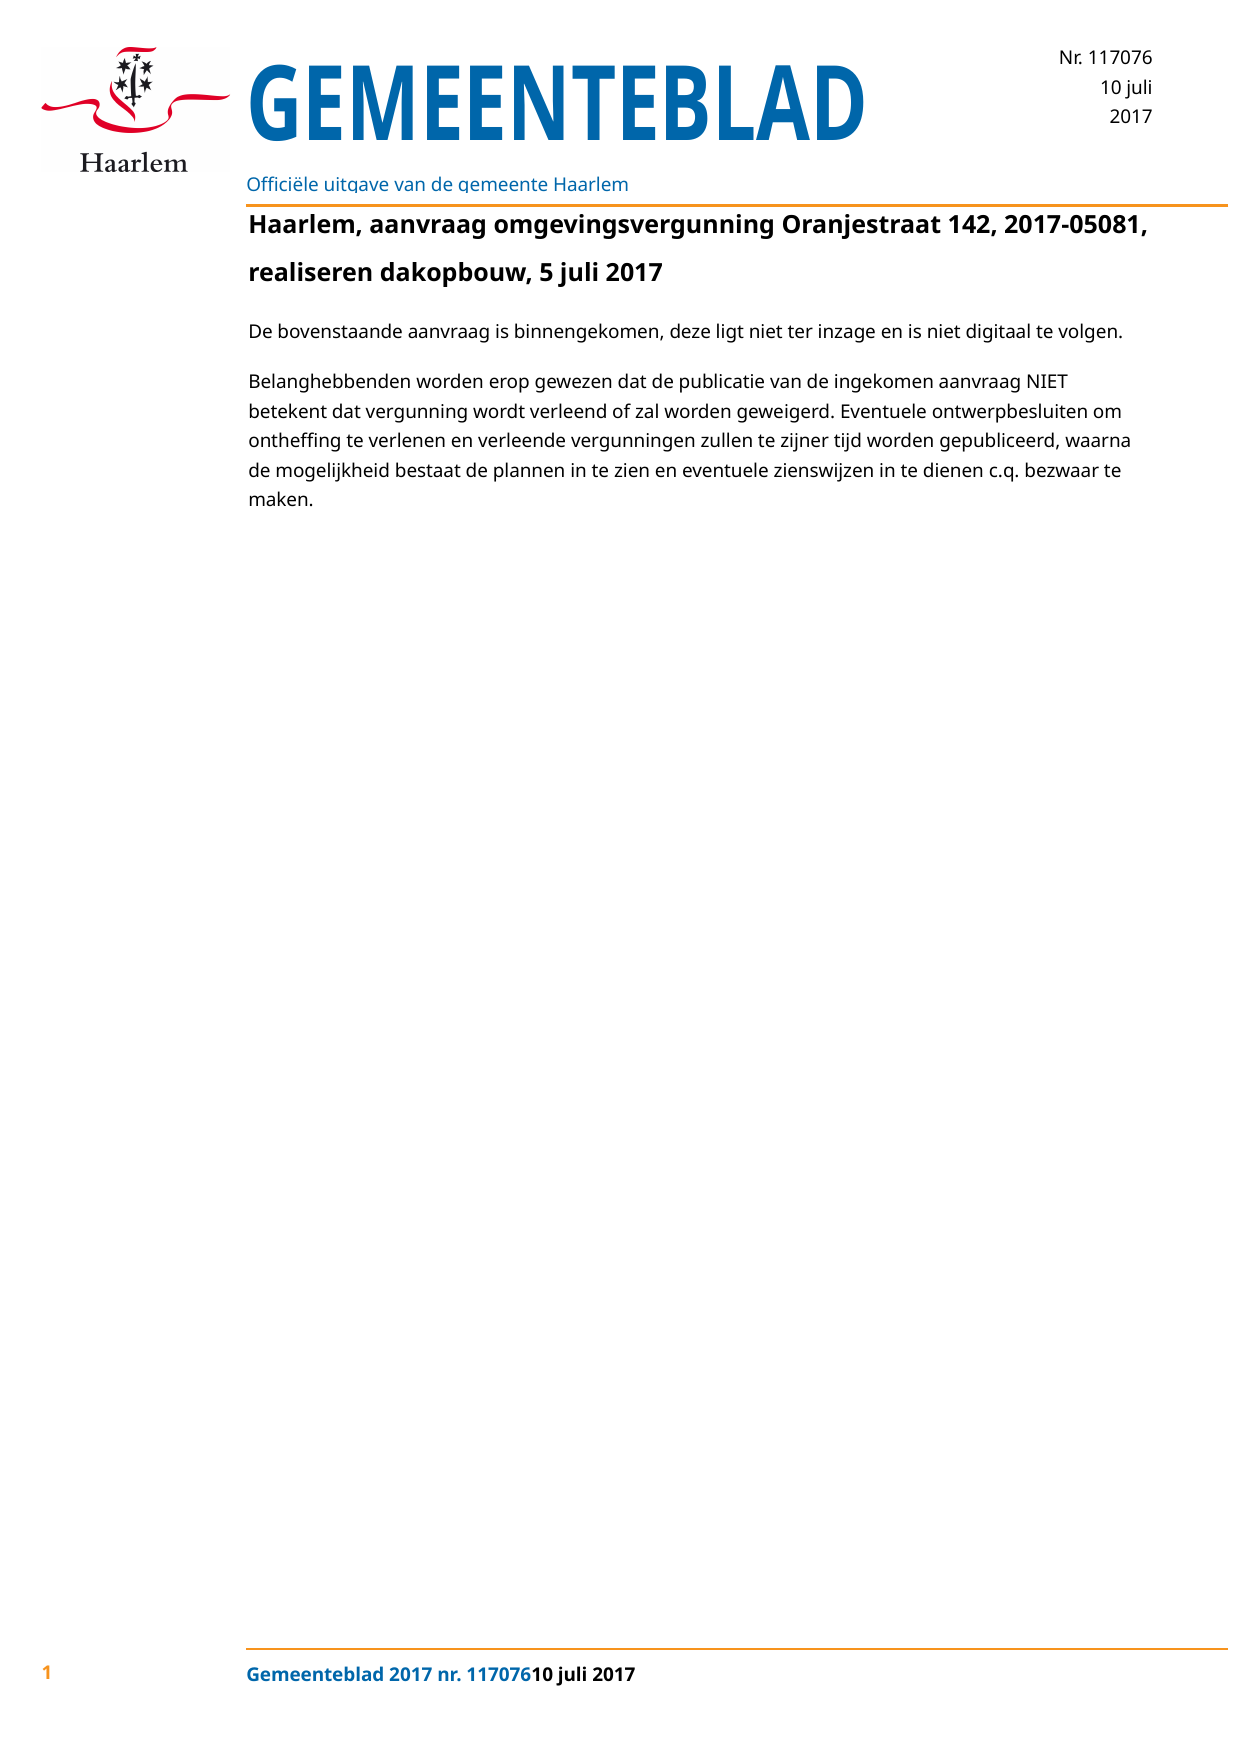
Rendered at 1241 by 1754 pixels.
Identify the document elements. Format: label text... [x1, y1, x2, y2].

text De bovenstaande aanvraag is binnengekomen, deze ligt niet ter inzage en is niet digitaal te volgen. [248, 318, 1152, 344]
text Belanghebbenden worden erop gewezen dat de publicatie van de ingekomen aanvraag NIET betekent dat vergunning wordt verleend of zal worden geweigerd. Eventuele ontwerpbesluiten om ontheffing te verlenen en verleende vergunningen zullen te zijner tijd worden gepubliceerd, waarna de mogelijkheid bestaat de plannen in te zien en eventuele zienswijzen in te dienen c.q. bezwaar te maken. [248, 368, 1152, 512]
picture [41, 47, 231, 172]
text Haarlem, aanvraag omgevingsvergunning Oranjestraat 142, 2017-05081, realiseren dakopbouw, 5 juli 2017 [248, 207, 1152, 288]
